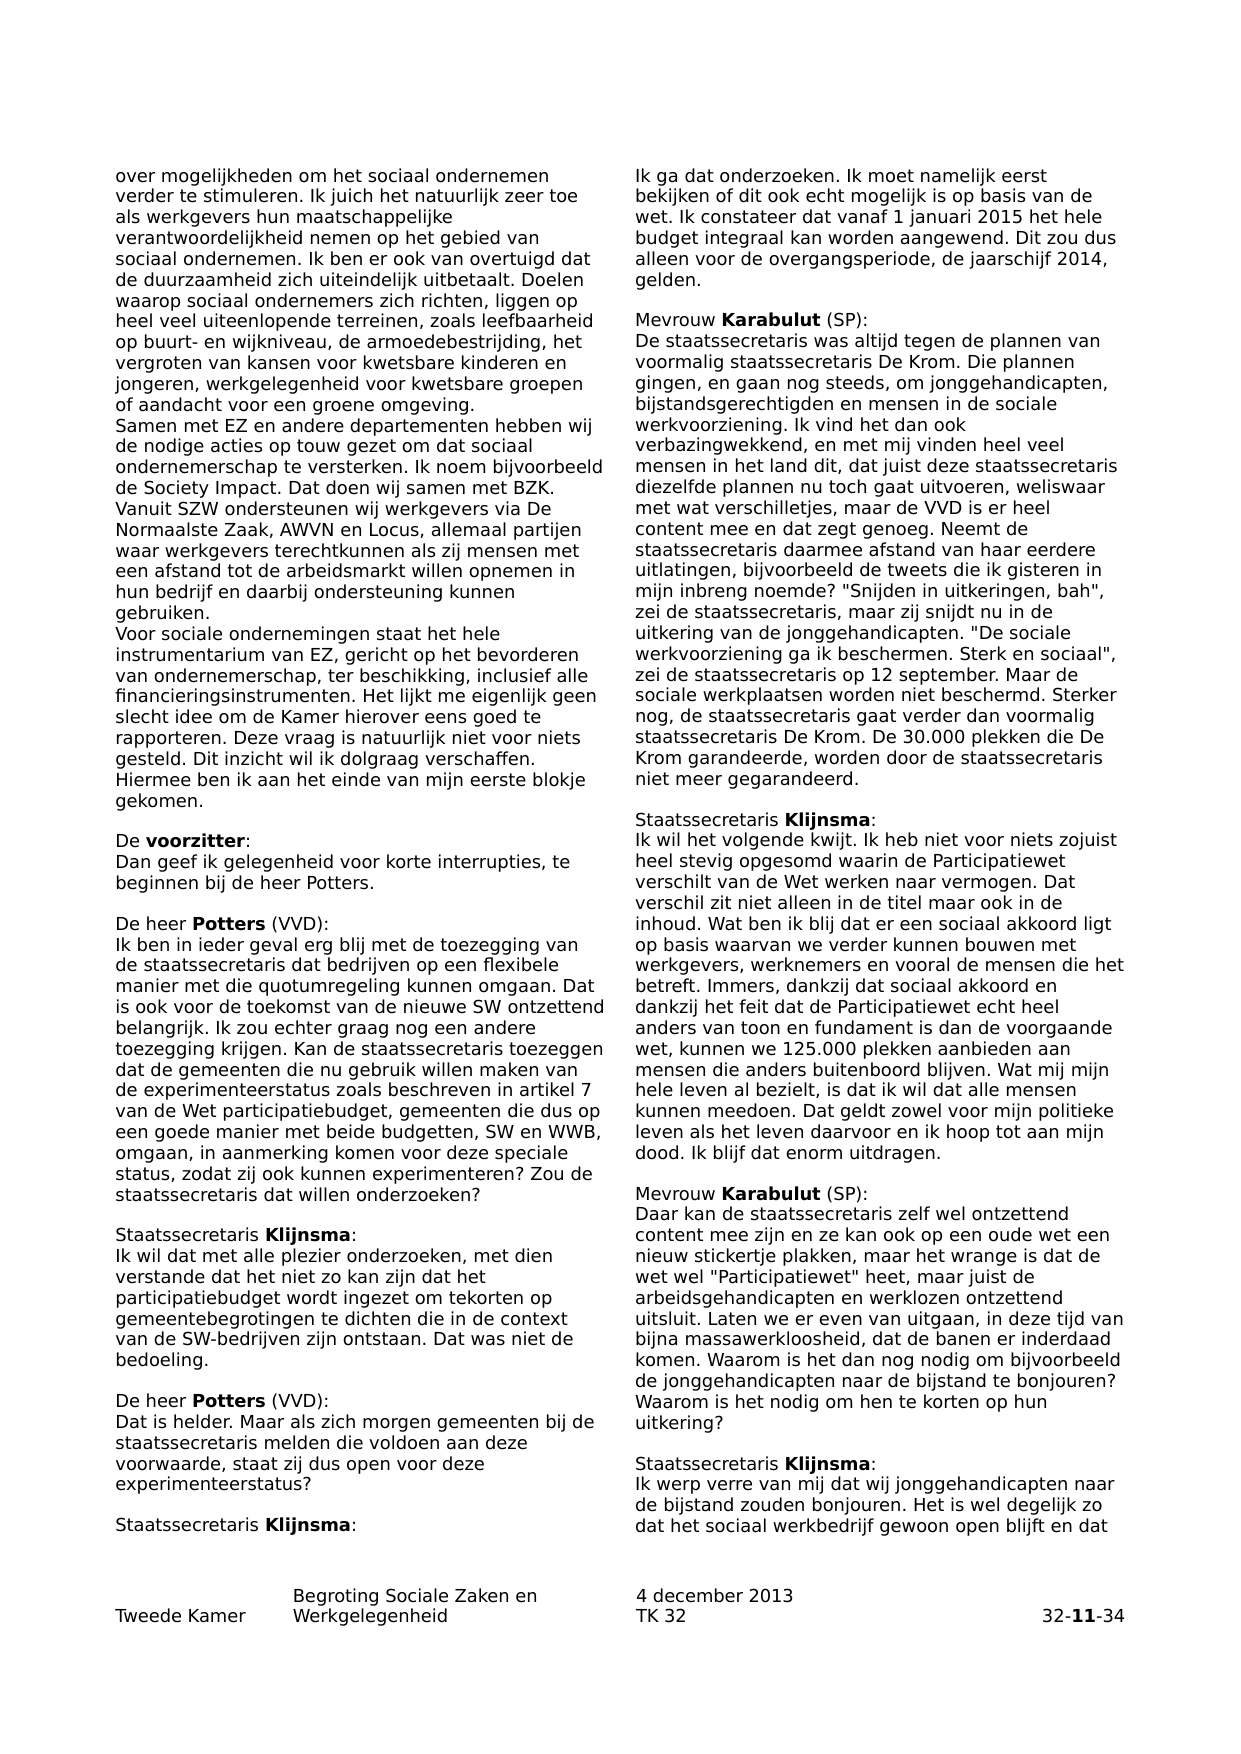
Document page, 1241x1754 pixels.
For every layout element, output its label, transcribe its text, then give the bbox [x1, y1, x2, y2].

text Dan geef ik gelegenheid voor korte interrupties, te beginnen bij de heer Potters. [115, 852, 605, 893]
text Staatssecretaris Klijnsma: [115, 1515, 605, 1536]
text Ik ben in ieder geval erg blij met de toezegging van de staatssecretaris dat bedrijven op een flexibele manier met die quotumregeling kunnen omgaan. Dat is ook voor de toekomst van de nieuwe SW ontzettend belangrijk. Ik zou echter graag nog een andere toezegging krijgen. Kan de staatssecretaris toezeggen dat de gemeenten die nu gebruik willen maken van de experimenteerstatus zoals beschreven in artikel 7 van de Wet participatiebudget, gemeenten die dus op een goede manier met beide budgetten, SW en WWB, omgaan, in aanmerking komen voor deze speciale status, zodat zij ook kunnen experimenteren? Zou de staatssecretaris dat willen onderzoeken? [115, 934, 605, 1205]
text Voor sociale ondernemingen staat het hele instrumentarium van EZ, gericht op het bevorderen van ondernemerschap, ter beschikking, inclusief alle financieringsinstrumenten. Het lijkt me eigenlijk geen slecht idee om de Kamer hierover eens goed te rapporteren. Deze vraag is natuurlijk niet voor niets gesteld. Dit inzicht wil ik dolgraag verschaffen. [115, 624, 605, 769]
text Ik ga dat onderzoeken. Ik moet namelijk eerst bekijken of dit ook echt mogelijk is op basis van de wet. Ik constateer dat vanaf 1 januari 2015 het hele budget integraal kan worden aangewend. Dit zou dus alleen voor de overgangsperiode, de jaarschijf 2014, gelden. [635, 165, 1125, 290]
text Samen met EZ en andere departementen hebben wij de nodige acties op touw gezet om dat sociaal ondernemerschap te versterken. Ik noem bijvoorbeeld de Society Impact. Dat doen wij samen met BZK. Vanuit SZW ondersteunen wij werkgevers via De Normaalste Zaak, AWVN en Locus, allemaal partijen waar werkgevers terechtkunnen als zij mensen met een afstand tot de arbeidsmarkt willen opnemen in hun bedrijf en daarbij ondersteuning kunnen gebruiken. [115, 415, 605, 624]
text Hiermee ben ik aan het einde van mijn eerste blokje gekomen. [115, 769, 605, 811]
text De heer Potters (VVD): [115, 913, 605, 934]
text De heer Potters (VVD): [115, 1391, 605, 1412]
text Mevrouw Karabulut (SP): [635, 1183, 1125, 1204]
text Ik werp verre van mij dat wij jonggehandicapten naar de bijstand zouden bonjouren. Het is wel degelijk zo dat het sociaal werkbedrijf gewoon open blijft en dat [635, 1474, 1125, 1537]
text De voorzitter: [115, 831, 605, 852]
text De staatssecretaris was altijd tegen de plannen van voormalig staatssecretaris De Krom. Die plannen gingen, en gaan nog steeds, om jonggehandicapten, bijstandsgerechtigden en mensen in de sociale werkvoorziening. Ik vind het dan ook verbazingwekkend, en met mij vinden heel veel mensen in het land dit, dat juist deze staatssecretaris diezelfde plannen nu toch gaat uitvoeren, weliswaar met wat verschilletjes, maar de VVD is er heel content mee en dat zegt genoeg. Neemt de staatssecretaris daarmee afstand van haar eerdere uitlatingen, bijvoorbeeld de tweets die ik gisteren in mijn inbreng noemde? "Snijden in uitkeringen, bah", zei de staatssecretaris, maar zij snijdt nu in de uitkering van de jonggehandicapten. "De sociale werkvoorziening ga ik beschermen. Sterk en sociaal", zei de staatssecretaris op 12 september. Maar de sociale werkplaatsen worden niet beschermd. Sterker nog, de staatssecretaris gaat verder dan voormalig staatssecretaris De Krom. De 30.000 plekken die De Krom garandeerde, worden door de staatssecretaris niet meer gegarandeerd. [635, 331, 1125, 789]
text Staatssecretaris Klijnsma: [635, 809, 1125, 830]
text Dat is helder. Maar als zich morgen gemeenten bij de staatssecretaris melden die voldoen aan deze voorwaarde, staat zij dus open voor deze experimenteerstatus? [115, 1412, 605, 1495]
text over mogelijkheden om het sociaal ondernemen verder te stimuleren. Ik juich het natuurlijk zeer toe als werkgevers hun maatschappelijke verantwoordelijkheid nemen op het gebied van sociaal ondernemen. Ik ben er ook van overtuigd dat de duurzaamheid zich uiteindelijk uitbetaalt. Doelen waarop sociaal ondernemers zich richten, liggen op heel veel uiteenlopende terreinen, zoals leefbaarheid op buurt- en wijkniveau, de armoedebestrijding, het vergroten van kansen voor kwetsbare kinderen en jongeren, werkgelegenheid voor kwetsbare groepen of aandacht voor een groene omgeving. [115, 165, 605, 415]
text Mevrouw Karabulut (SP): [635, 310, 1125, 331]
text Ik wil het volgende kwijt. Ik heb niet voor niets zojuist heel stevig opgesomd waarin de Participatiewet verschilt van de Wet werken naar vermogen. Dat verschil zit niet alleen in de titel maar ook in de inhoud. Wat ben ik blij dat er een sociaal akkoord ligt op basis waarvan we verder kunnen bouwen met werkgevers, werknemers en vooral de mensen die het betreft. Immers, dankzij dat sociaal akkoord en dankzij het feit dat de Participatiewet echt heel anders van toon en fundament is dan de voorgaande wet, kunnen we 125.000 plekken aanbieden aan mensen die anders buitenboord blijven. Wat mij mijn hele leven al bezielt, is dat ik wil dat alle mensen kunnen meedoen. Dat geldt zowel voor mijn politieke leven als het leven daarvoor en ik hoop tot aan mijn dood. Ik blijf dat enorm uitdragen. [635, 830, 1125, 1163]
text Daar kan de staatssecretaris zelf wel ontzettend content mee zijn en ze kan ook op een oude wet een nieuw stickertje plakken, maar het wrange is dat de wet wel "Participatiewet" heet, maar juist de arbeidsgehandicapten en werklozen ontzettend uitsluit. Laten we er even van uitgaan, in deze tijd van bijna massawerkloosheid, dat de banen er inderdaad komen. Waarom is het dan nog nodig om bijvoorbeeld de jonggehandicapten naar de bijstand te bonjouren? Waarom is het nodig om hen te korten op hun uitkering? [635, 1204, 1125, 1433]
text Staatssecretaris Klijnsma: [115, 1225, 605, 1246]
text Staatssecretaris Klijnsma: [635, 1453, 1125, 1474]
text Ik wil dat met alle plezier onderzoeken, met dien verstande dat het niet zo kan zijn dat het participatiebudget wordt ingezet om tekorten op gemeentebegrotingen te dichten die in de context van de SW-bedrijven zijn ontstaan. Dat was niet de bedoeling. [115, 1246, 605, 1371]
